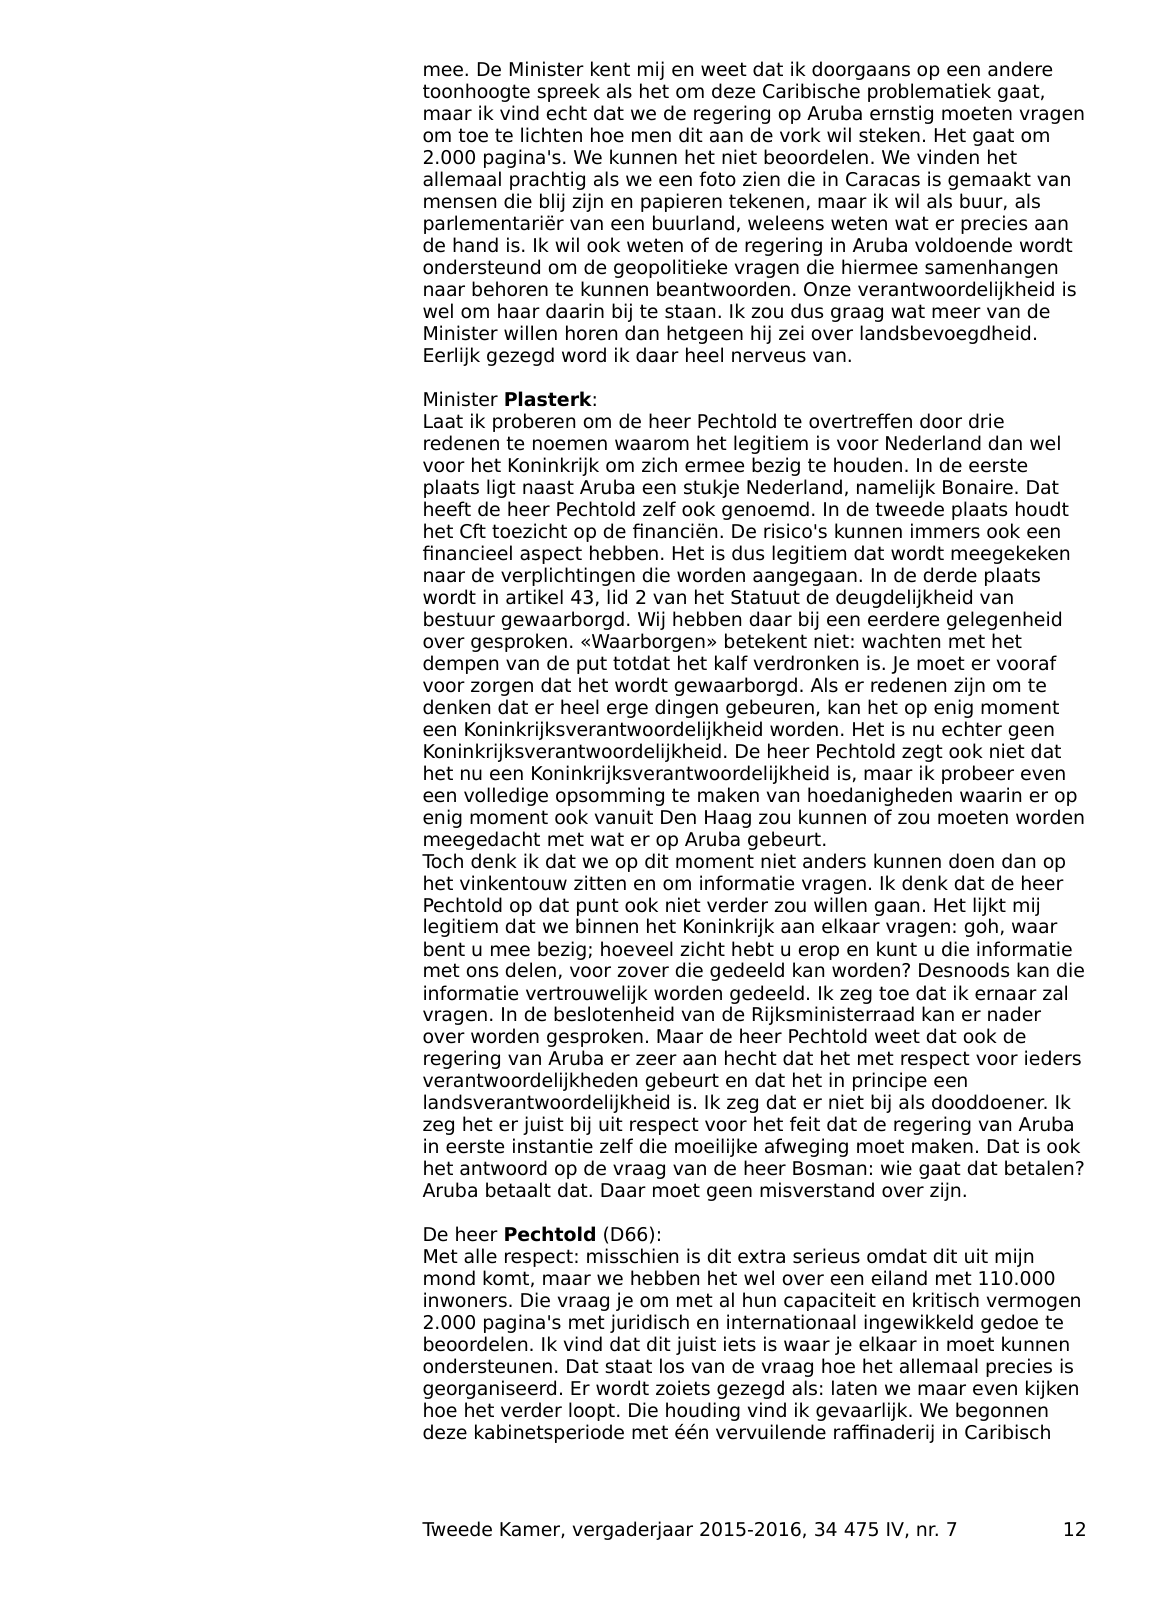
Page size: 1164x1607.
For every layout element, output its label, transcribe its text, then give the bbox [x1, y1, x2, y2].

text mee. De Minister kent mij en weet dat ik doorgaans op een andere toonhoogte spreek als het om deze Caribische problematiek gaat, maar ik vind echt dat we de regering op Aruba ernstig moeten vragen om toe te lichten hoe men dit aan de vork wil steken. Het gaat om 2.000 pagina's. We kunnen het niet beoordelen. We vinden het allemaal prachtig als we een foto zien die in Caracas is gemaakt van mensen die blij zijn en papieren tekenen, maar ik wil als buur, als parlementariër van een buurland, weleens weten wat er precies aan de hand is. Ik wil ook weten of de regering in Aruba voldoende wordt ondersteund om de geopolitieke vragen die hiermee samenhangen naar behoren te kunnen beantwoorden. Onze verantwoordelijkheid is wel om haar daarin bij te staan. Ik zou dus graag wat meer van de Minister willen horen dan hetgeen hij zei over landsbevoegdheid. Eerlijk gezegd word ik daar heel nerveus van. [422, 59, 1087, 367]
text De heer Pechtold (D66): [422, 1224, 1087, 1246]
text Minister Plasterk: [422, 389, 1087, 411]
text Toch denk ik dat we op dit moment niet anders kunnen doen dan op het vinkentouw zitten en om informatie vragen. Ik denk dat de heer Pechtold op dat punt ook niet verder zou willen gaan. Het lijkt mij legitiem dat we binnen het Koninkrijk aan elkaar vragen: goh, waar bent u mee bezig; hoeveel zicht hebt u erop en kunt u die informatie met ons delen, voor zover die gedeeld kan worden? Desnoods kan die informatie vertrouwelijk worden gedeeld. Ik zeg toe dat ik ernaar zal vragen. In de beslotenheid van de Rijksministerraad kan er nader over worden gesproken. Maar de heer Pechtold weet dat ook de regering van Aruba er zeer aan hecht dat het met respect voor ieders verantwoordelijkheden gebeurt en dat het in principe een landsverantwoordelijkheid is. Ik zeg dat er niet bij als dooddoener. Ik zeg het er juist bij uit respect voor het feit dat de regering van Aruba in eerste instantie zelf die moeilijke afweging moet maken. Dat is ook het antwoord op de vraag van de heer Bosman: wie gaat dat betalen? Aruba betaalt dat. Daar moet geen misverstand over zijn. [422, 851, 1087, 1202]
text Met alle respect: misschien is dit extra serieus omdat dit uit mijn mond komt, maar we hebben het wel over een eiland met 110.000 inwoners. Die vraag je om met al hun capaciteit en kritisch vermogen 2.000 pagina's met juridisch en internationaal ingewikkeld gedoe te beoordelen. Ik vind dat dit juist iets is waar je elkaar in moet kunnen ondersteunen. Dat staat los van de vraag hoe het allemaal precies is georganiseerd. Er wordt zoiets gezegd als: laten we maar even kijken hoe het verder loopt. Die houding vind ik gevaarlijk. We begonnen deze kabinetsperiode met één vervuilende raffinaderij in Caribisch [422, 1246, 1087, 1444]
text Laat ik proberen om de heer Pechtold te overtreffen door drie redenen te noemen waarom het legitiem is voor Nederland dan wel voor het Koninkrijk om zich ermee bezig te houden. In de eerste plaats ligt naast Aruba een stukje Nederland, namelijk Bonaire. Dat heeft de heer Pechtold zelf ook genoemd. In de tweede plaats houdt het Cft toezicht op de financiën. De risico's kunnen immers ook een financieel aspect hebben. Het is dus legitiem dat wordt meegekeken naar de verplichtingen die worden aangegaan. In de derde plaats wordt in artikel 43, lid 2 van het Statuut de deugdelijkheid van bestuur gewaarborgd. Wij hebben daar bij een eerdere gelegenheid over gesproken. «Waarborgen» betekent niet: wachten met het dempen van de put totdat het kalf verdronken is. Je moet er vooraf voor zorgen dat het wordt gewaarborgd. Als er redenen zijn om te denken dat er heel erge dingen gebeuren, kan het op enig moment een Koninkrijksverantwoordelijkheid worden. Het is nu echter geen Koninkrijksverantwoordelijkheid. De heer Pechtold zegt ook niet dat het nu een Koninkrijksverantwoordelijkheid is, maar ik probeer even een volledige opsomming te maken van hoedanigheden waarin er op enig moment ook vanuit Den Haag zou kunnen of zou moeten worden meegedacht met wat er op Aruba gebeurt. [422, 411, 1087, 851]
